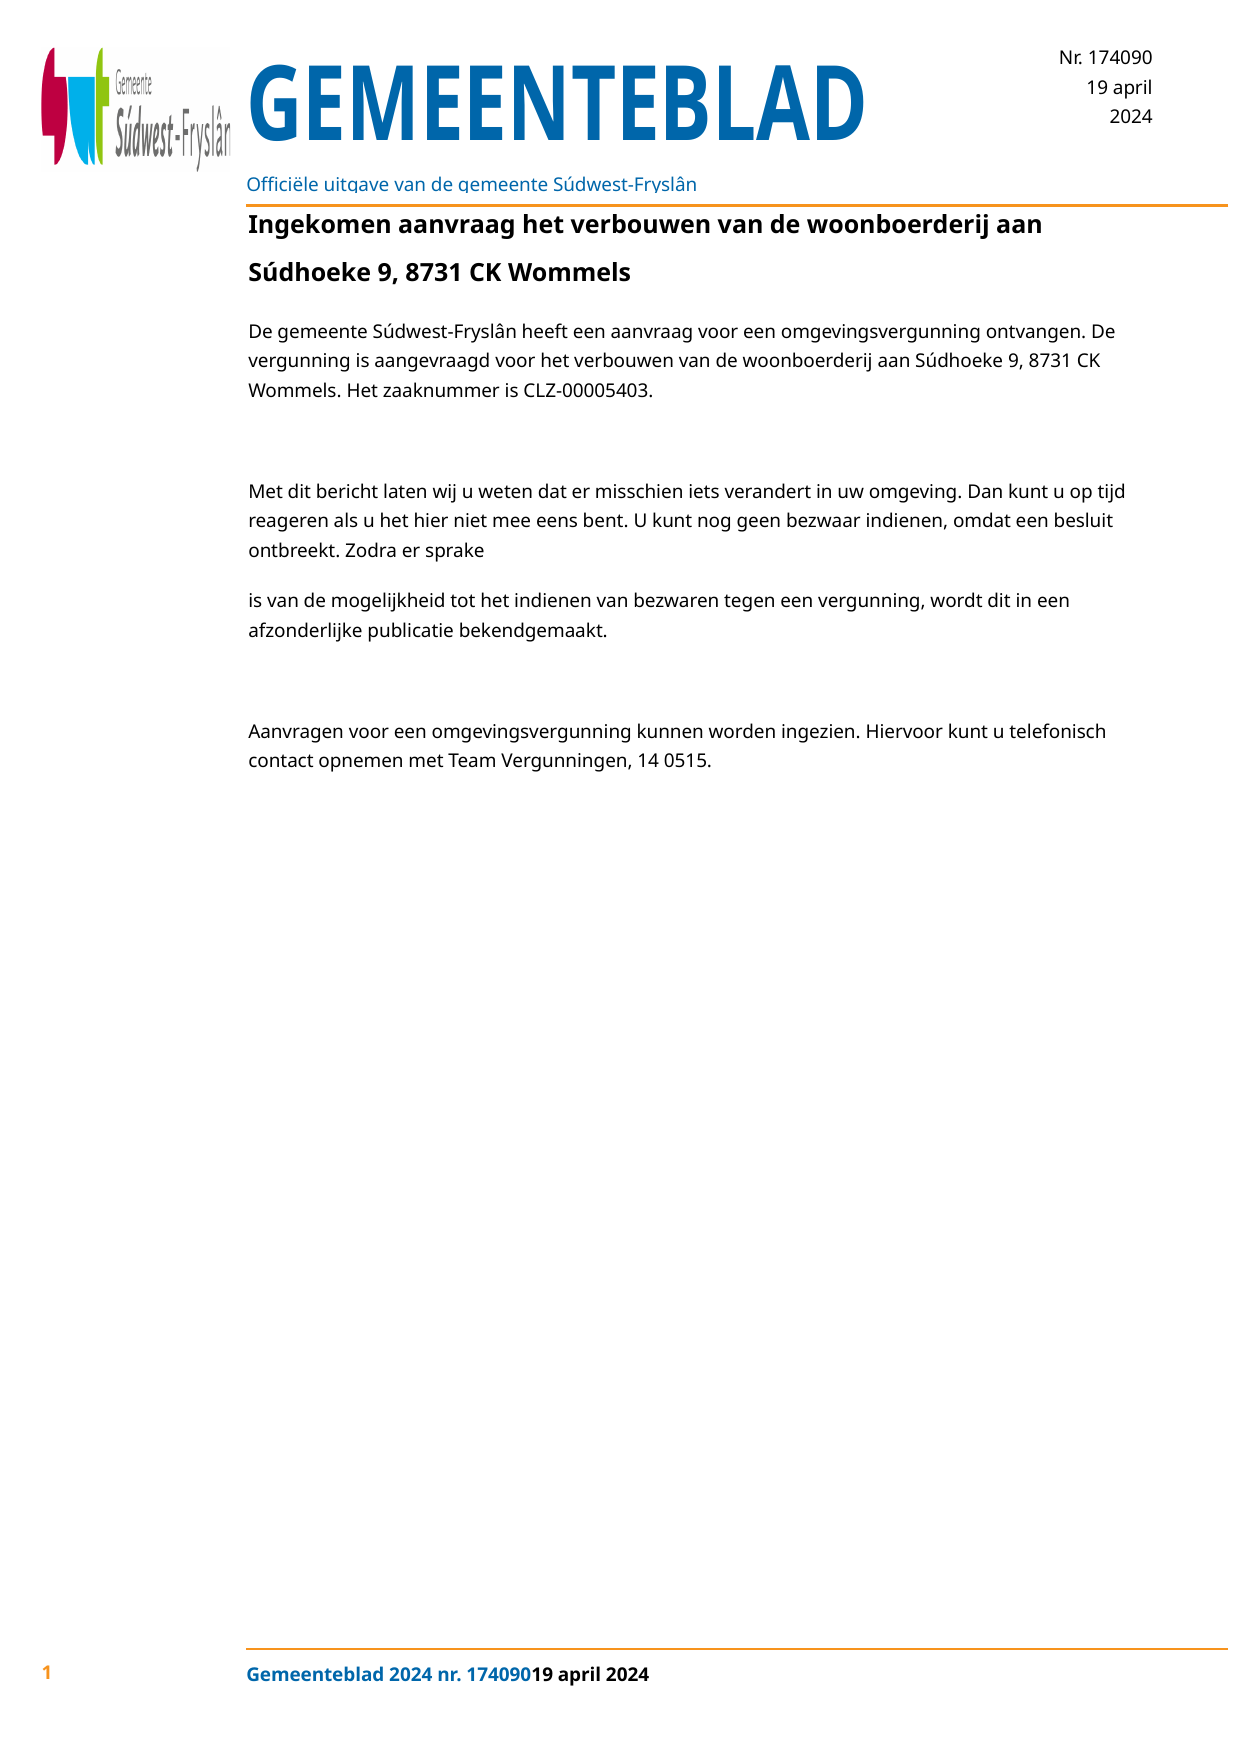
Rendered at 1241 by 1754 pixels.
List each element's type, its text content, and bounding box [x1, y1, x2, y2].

text De gemeente Súdwest-Fryslân heeft een aanvraag voor een omgevingsvergunning ontvangen. De vergunning is aangevraagd voor het verbouwen van de woonboerderij aan Súdhoeke 9, 8731 CK Wommels. Het zaaknummer is CLZ-00005403. [248, 318, 1152, 403]
text is van de mogelijkheid tot het indienen van bezwaren tegen een vergunning, wordt dit in een afzonderlijke publicatie bekendgemaakt. [248, 587, 1152, 643]
text Ingekomen aanvraag het verbouwen van de woonboerderij aan Súdhoeke 9, 8731 CK Wommels [248, 207, 1152, 288]
text Aanvragen voor een omgevingsvergunning kunnen worden ingezien. Hiervoor kunt u telefonisch contact opnemen met Team Vergunningen, 14 0515. [248, 718, 1152, 773]
picture [41, 47, 231, 172]
text Met dit bericht laten wij u weten dat er misschien iets verandert in uw omgeving. Dan kunt u op tijd reageren als u het hier niet mee eens bent. U kunt nog geen bezwaar indienen, omdat een besluit ontbreekt. Zodra er sprake [248, 478, 1152, 563]
